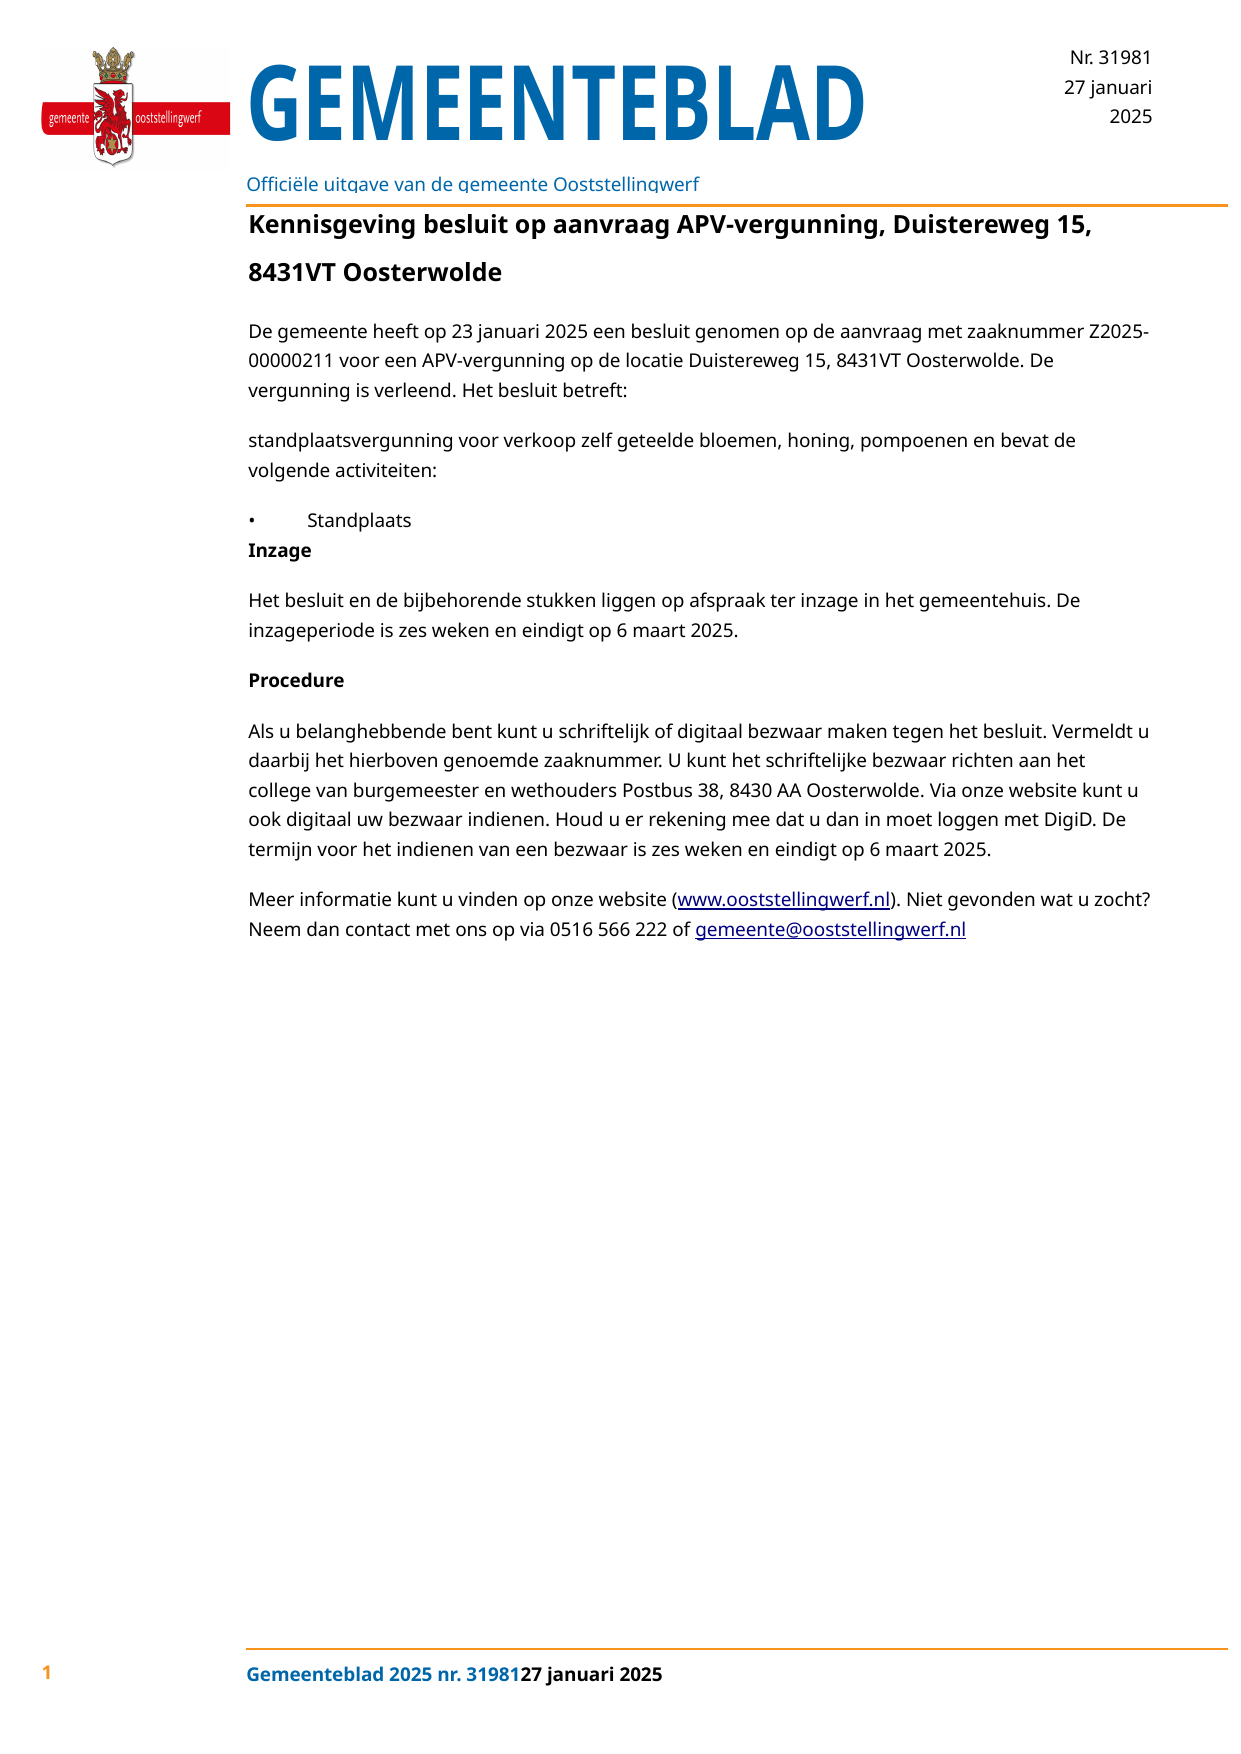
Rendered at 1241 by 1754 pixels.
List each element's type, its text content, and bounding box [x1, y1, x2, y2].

text Meer informatie kunt u vinden op onze website (www.ooststellingwerf.nl). Niet gevonden wat u zocht? Neem dan contact met ons op via 0516 566 222 of gemeente@ooststellingwerf.nl [248, 887, 1152, 942]
text Kennisgeving besluit op aanvraag APV-vergunning, Duistereweg 15, 8431VT Oosterwolde [248, 207, 1152, 288]
picture [41, 47, 231, 172]
text Inzage [248, 537, 1152, 563]
list Standplaats [248, 507, 1152, 533]
text Procedure [248, 667, 1152, 693]
text standplaatsvergunning voor verkoop zelf geteelde bloemen, honing, pompoenen en bevat de volgende activiteiten: [248, 427, 1152, 483]
text Als u belanghebbende bent kunt u schriftelijk of digitaal bezwaar maken tegen het besluit. Vermeldt u daarbij het hierboven genoemde zaaknummer. U kunt het schriftelijke bezwaar richten aan het college van burgemeester en wethouders Postbus 38, 8430 AA Oosterwolde. Via onze website kunt u ook digitaal uw bezwaar indienen. Houd u er rekening mee dat u dan in moet loggen met DigiD. De termijn voor het indienen van een bezwaar is zes weken en eindigt op 6 maart 2025. [248, 718, 1152, 862]
text De gemeente heeft op 23 januari 2025 een besluit genomen op de aanvraag met zaaknummer Z2025-00000211 voor een APV-vergunning op de locatie Duistereweg 15, 8431VT Oosterwolde. De vergunning is verleend. Het besluit betreft: [248, 318, 1152, 403]
text Het besluit en de bijbehorende stukken liggen op afspraak ter inzage in het gemeentehuis. De inzageperiode is zes weken en eindigt op 6 maart 2025. [248, 587, 1152, 643]
